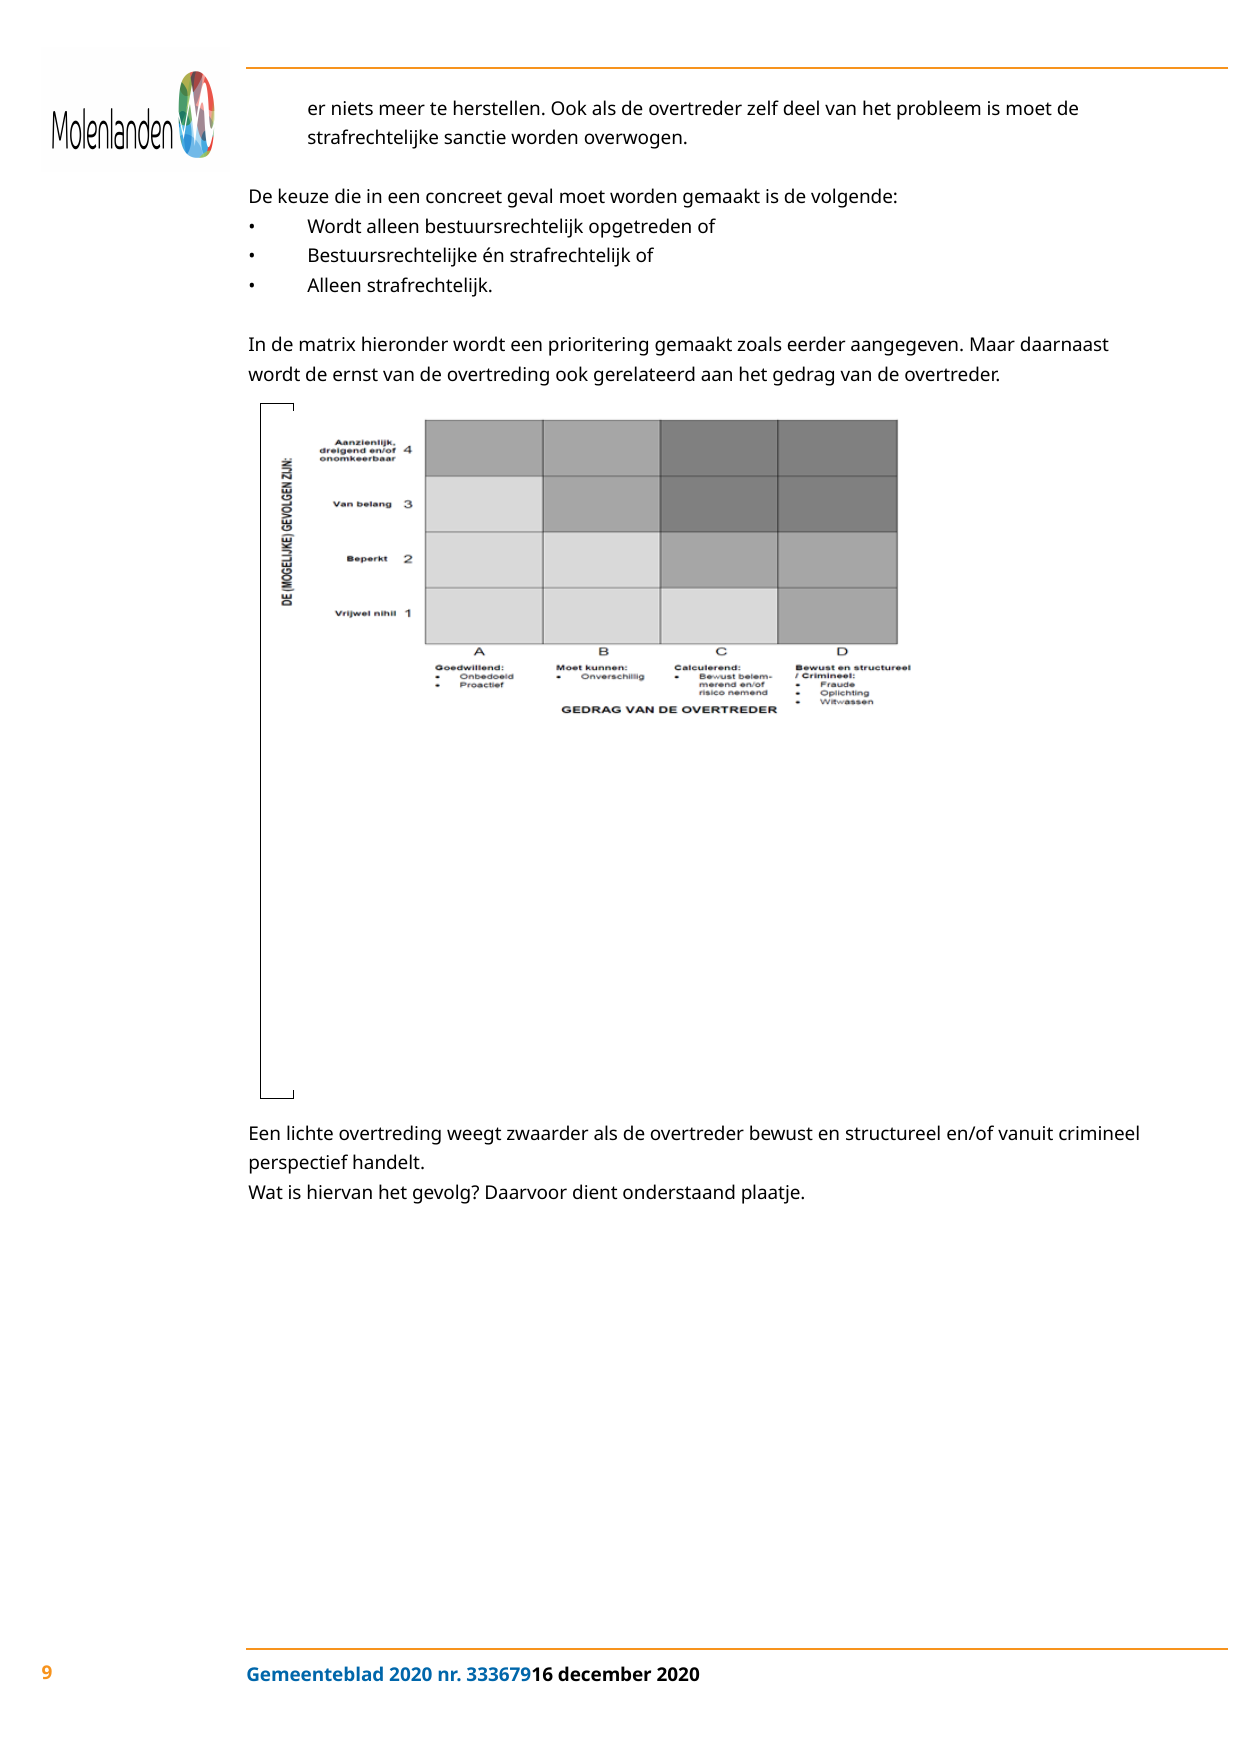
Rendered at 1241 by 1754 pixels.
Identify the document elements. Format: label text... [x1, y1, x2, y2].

text Een lichte overtreding weegt zwaarder als de overtreder bewust en structureel en/of vanuit crimineel perspectief handelt. [248, 1120, 1152, 1175]
list Wordt alleen bestuursrechtelijk opgetreden of [248, 213, 1152, 239]
list er niets meer te herstellen. Ook als de overtreder zelf deel van het probleem is moet de strafrechtelijke sanctie worden overwogen. [248, 95, 1152, 150]
picture [268, 411, 1173, 1090]
list Alleen strafrechtelijk. [248, 272, 1152, 298]
text De keuze die in een concreet geval moet worden gemaakt is de volgende: [248, 183, 1152, 209]
list Bestuursrechtelijke én strafrechtelijk of [248, 243, 1152, 268]
text Wat is hiervan het gevolg? Daarvoor dient onderstaand plaatje. [248, 1179, 1152, 1204]
text In de matrix hieronder wordt een prioritering gemaakt zoals eerder aangegeven. Maar daarnaast wordt de ernst van de overtreding ook gerelateerd aan het gedrag van de overtreder. [248, 331, 1152, 387]
picture [41, 47, 231, 172]
